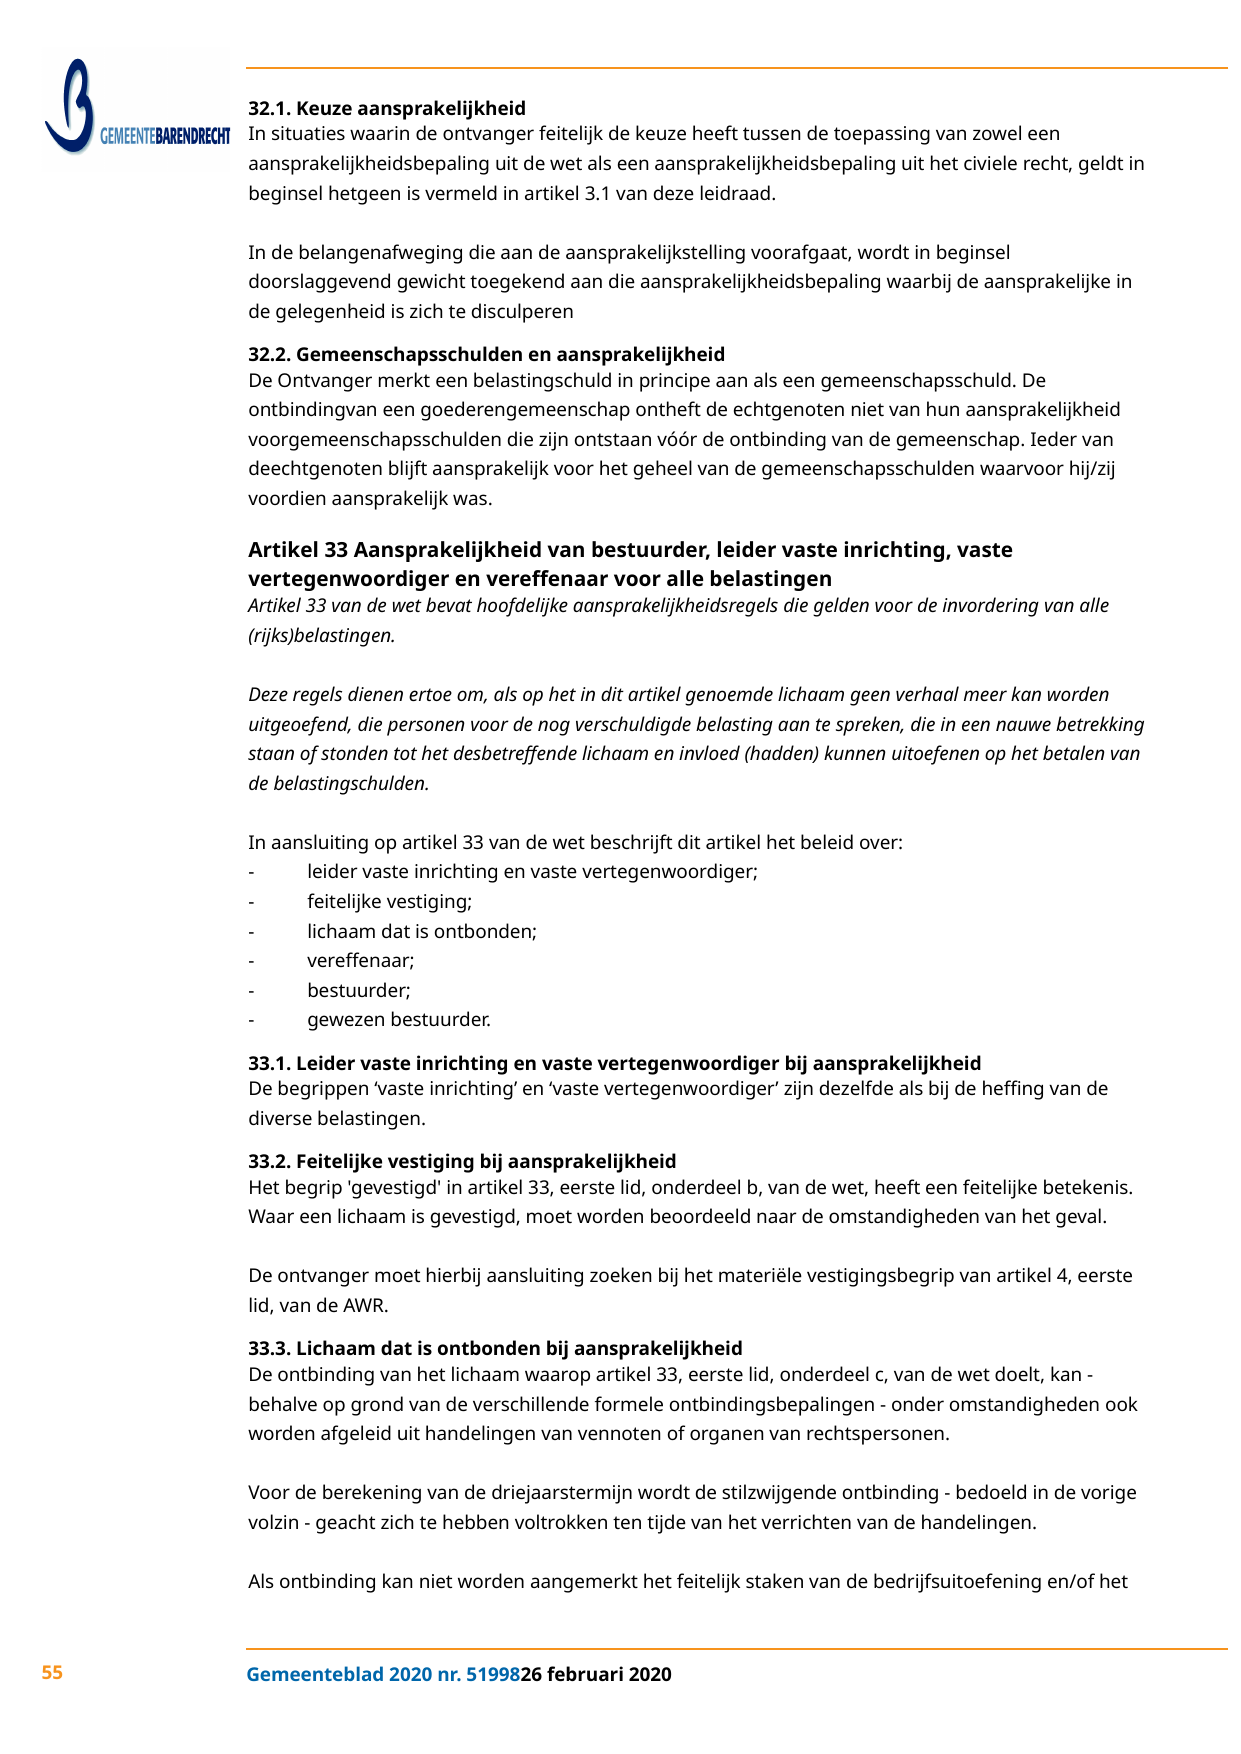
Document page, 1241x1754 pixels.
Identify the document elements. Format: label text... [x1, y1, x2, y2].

text 33.2. Feitelijke vestiging bij aansprakelijkheid [248, 1148, 1152, 1174]
picture [41, 47, 231, 172]
text Het begrip 'gevestigd' in artikel 33, eerste lid, onderdeel b, van de wet, heeft een feitelijke betekenis. Waar een lichaam is gevestigd, moet worden beoordeeld naar de omstandigheden van het geval. [248, 1174, 1152, 1229]
list feitelijke vestiging; [248, 888, 1152, 914]
text 33.3. Lichaam dat is ontbonden bij aansprakelijkheid [248, 1335, 1152, 1361]
text 33.1. Leider vaste inrichting en vaste vertegenwoordiger bij aansprakelijkheid [248, 1050, 1152, 1076]
text In aansluiting op artikel 33 van de wet beschrijft dit artikel het beleid over: [248, 829, 1152, 855]
text In de belangenafweging die aan de aansprakelijkstelling voorafgaat, wordt in beginsel doorslaggevend gewicht toegekend aan die aansprakelijkheidsbepaling waarbij de aansprakelijke in de gelegenheid is zich te disculperen [248, 239, 1152, 324]
text Voor de berekening van de driejaarstermijn wordt de stilzwijgende ontbinding - bedoeld in de vorige volzin - geacht zich te hebben voltrokken ten tijde van het verrichten van de handelingen. [248, 1479, 1152, 1535]
text Deze regels dienen ertoe om, als op het in dit artikel genoemde lichaam geen verhaal meer kan worden uitgeoefend, die personen voor de nog verschuldigde belasting aan te spreken, die in een nauwe betrekking staan of stonden tot het desbetreffende lichaam en invloed (hadden) kunnen uitoefenen op het betalen van de belastingschulden. [248, 681, 1152, 796]
text In situaties waarin de ontvanger feitelijk de keuze heeft tussen de toepassing van zowel een aansprakelijkheidsbepaling uit de wet als een aansprakelijkheidsbepaling uit het civiele recht, geldt in beginsel hetgeen is vermeld in artikel 3.1 van deze leidraad. [248, 121, 1152, 205]
list lichaam dat is ontbonden; [248, 918, 1152, 944]
list vereffenaar; [248, 947, 1152, 973]
text De ontbinding van het lichaam waarop artikel 33, eerste lid, onderdeel c, van de wet doelt, kan - behalve op grond van de verschillende formele ontbindingsbepalingen - onder omstandigheden ook worden afgeleid uit handelingen van vennoten of organen van rechtspersonen. [248, 1361, 1152, 1446]
list leider vaste inrichting en vaste vertegenwoordiger; [248, 859, 1152, 884]
list bestuurder; [248, 977, 1152, 1003]
text De begrippen ‘vaste inrichting’ en ‘vaste vertegenwoordiger’ zijn dezelfde als bij de heffing van de diverse belastingen. [248, 1076, 1152, 1131]
text Als ontbinding kan niet worden aangemerkt het feitelijk staken van de bedrijfsuitoefening en/of het [248, 1568, 1152, 1594]
text Artikel 33 Aansprakelijkheid van bestuurder, leider vaste inrichting, vaste vertegenwoordiger en vereffenaar voor alle belastingen [248, 536, 1152, 592]
text De ontvanger moet hierbij aansluiting zoeken bij het materiële vestigingsbegrip van artikel 4, eerste lid, van de AWR. [248, 1263, 1152, 1318]
text 32.2. Gemeenschapsschulden en aansprakelijkheid [248, 341, 1152, 367]
text Artikel 33 van de wet bevat hoofdelijke aansprakelijkheidsregels die gelden voor de invordering van alle (rijks)belastingen. [248, 592, 1152, 648]
text De Ontvanger merkt een belastingschuld in principe aan als een gemeenschapsschuld. De ontbindingvan een goederengemeenschap ontheft de echtgenoten niet van hun aansprakelijkheid voorgemeenschapsschulden die zijn ontstaan vóór de ontbinding van de gemeenschap. Ieder van deechtgenoten blijft aansprakelijk voor het geheel van de gemeenschapsschulden waarvoor hij/zij voordien aansprakelijk was. [248, 367, 1152, 511]
text 32.1. Keuze aansprakelijkheid [248, 95, 1152, 121]
list gewezen bestuurder. [248, 1007, 1152, 1032]
